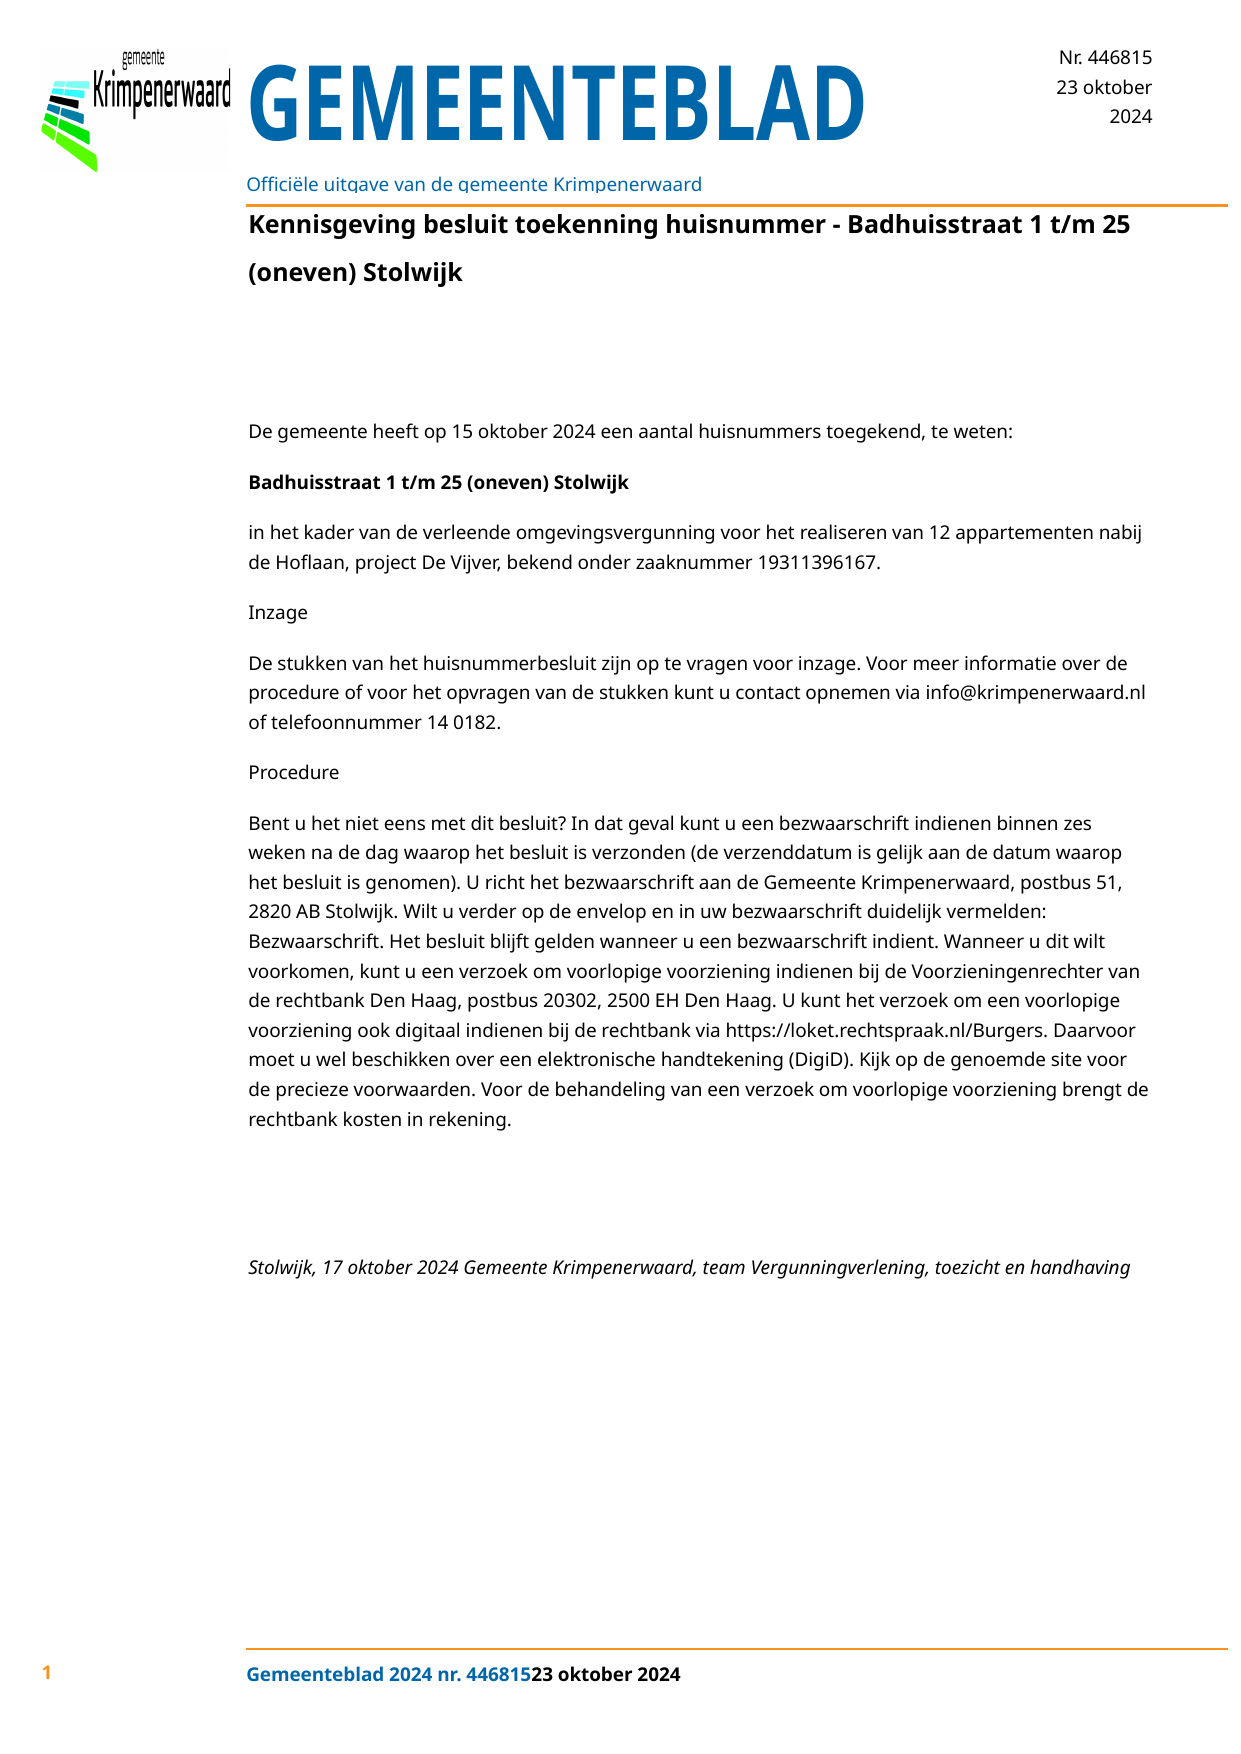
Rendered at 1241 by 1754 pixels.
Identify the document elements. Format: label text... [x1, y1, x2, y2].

text Inzage [248, 599, 1152, 625]
picture [41, 47, 231, 172]
text Procedure [248, 759, 1152, 785]
text Badhuisstraat 1 t/m 25 (oneven) Stolwijk [248, 469, 1152, 495]
text Stolwijk, 17 oktober 2024 Gemeente Krimpenerwaard, team Vergunningverlening, toezicht en handhaving [248, 1254, 1152, 1280]
text De stukken van het huisnummerbesluit zijn op te vragen voor inzage. Voor meer informatie over de procedure of voor het opvragen van de stukken kunt u contact opnemen via info@krimpenerwaard.nl of telefoonnummer 14 0182. [248, 650, 1152, 735]
text Bent u het niet eens met dit besluit? In dat geval kunt u een bezwaarschrift indienen binnen zes weken na de dag waarop het besluit is verzonden (de verzenddatum is gelijk aan de datum waarop het besluit is genomen). U richt het bezwaarschrift aan de Gemeente Krimpenerwaard, postbus 51, 2820 AB Stolwijk. Wilt u verder op de envelop en in uw bezwaarschrift duidelijk vermelden: Bezwaarschrift. Het besluit blijft gelden wanneer u een bezwaarschrift indient. Wanneer u dit wilt voorkomen, kunt u een verzoek om voorlopige voorziening indienen bij de Voorzieningenrechter van de rechtbank Den Haag, postbus 20302, 2500 EH Den Haag. U kunt het verzoek om een voorlopige voorziening ook digitaal indienen bij de rechtbank via https://loket.rechtspraak.nl/Burgers. Daarvoor moet u wel beschikken over een elektronische handtekening (DigiD). Kijk op de genoemde site voor de precieze voorwaarden. Voor de behandeling van een verzoek om voorlopige voorziening brengt de rechtbank kosten in rekening. [248, 810, 1152, 1132]
text De gemeente heeft op 15 oktober 2024 een aantal huisnummers toegekend, te weten: [248, 419, 1152, 444]
text Kennisgeving besluit toekenning huisnummer - Badhuisstraat 1 t/m 25 (oneven) Stolwijk [248, 207, 1152, 288]
text in het kader van de verleende omgevingsvergunning voor het realiseren van 12 appartementen nabij de Hoflaan, project De Vijver, bekend onder zaaknummer 19311396167. [248, 519, 1152, 575]
